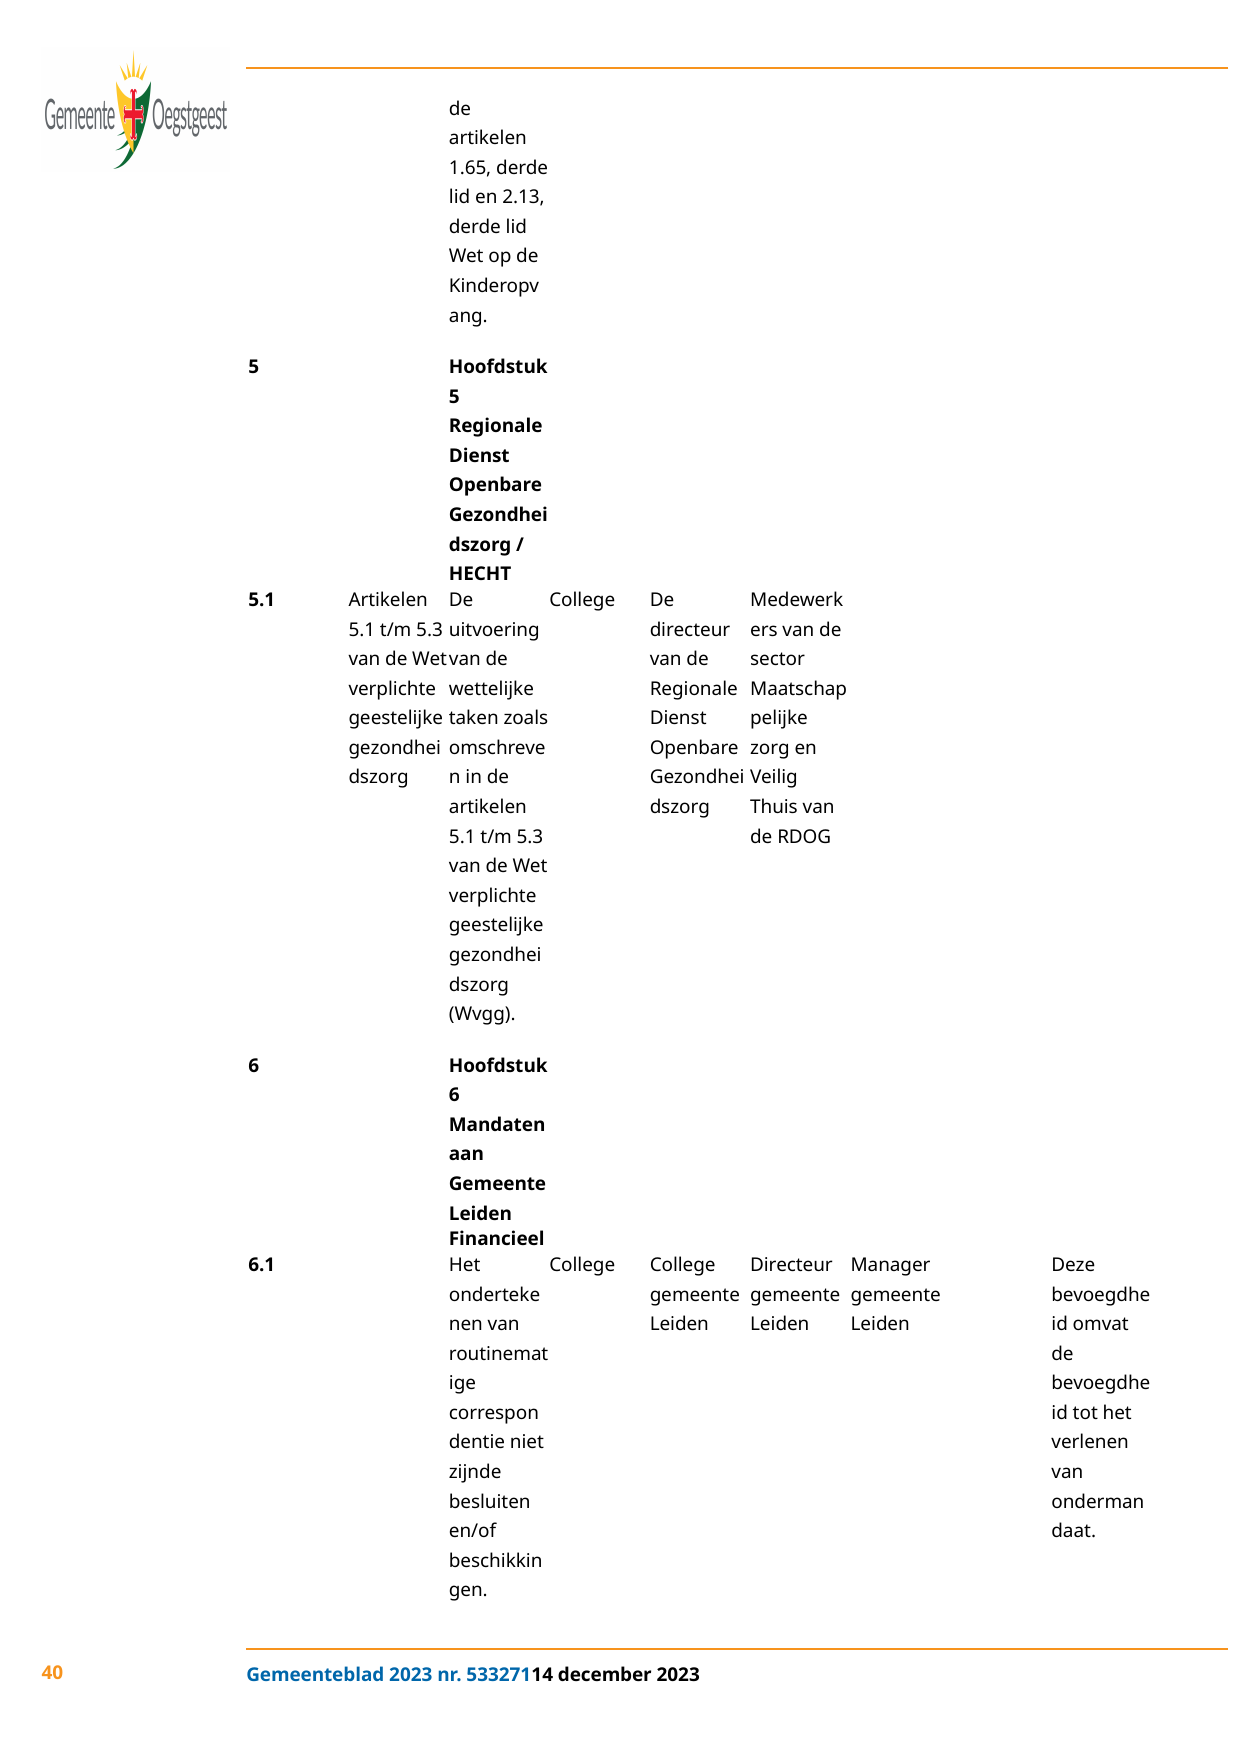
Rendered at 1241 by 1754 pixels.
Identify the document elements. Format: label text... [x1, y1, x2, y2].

table_cell [850, 95, 951, 328]
table_cell [248, 1225, 348, 1251]
table_cell [1051, 1026, 1152, 1052]
table_cell College gemeente Leiden [650, 1251, 750, 1602]
table_cell [1051, 1052, 1152, 1225]
table_cell [549, 353, 649, 586]
table_cell Manager gemeente Leiden [850, 1251, 951, 1602]
table_cell [549, 1052, 649, 1225]
table_cell [549, 1026, 649, 1052]
table_cell [348, 1052, 449, 1225]
table_cell [850, 328, 951, 353]
table_cell [850, 586, 951, 1026]
table_cell [951, 1251, 1051, 1602]
table_cell [1051, 1225, 1152, 1251]
table_cell [750, 353, 850, 586]
table_cell [951, 586, 1051, 1026]
table_cell [951, 328, 1051, 353]
table_cell [750, 1225, 850, 1251]
table_cell [850, 1225, 951, 1251]
table_cell [1051, 328, 1152, 353]
table_cell [650, 353, 750, 586]
table_cell [1051, 95, 1152, 328]
table_cell [951, 95, 1051, 328]
table_cell 6.1 [248, 1251, 348, 1602]
table_cell [951, 1225, 1051, 1251]
table_cell [850, 1052, 951, 1225]
table_cell Financieel [449, 1225, 549, 1251]
table_cell [650, 1225, 750, 1251]
picture [41, 47, 231, 172]
table_cell [348, 1251, 449, 1602]
table_cell [549, 1225, 649, 1251]
table_cell [951, 353, 1051, 586]
table_cell [449, 328, 549, 353]
table_cell Deze bevoegdheid omvat de bevoegdheid tot het verlenen van ondermandaat. [1051, 1251, 1152, 1602]
table_cell [650, 1026, 750, 1052]
table_cell [449, 1026, 549, 1052]
table_cell [951, 1052, 1051, 1225]
table_cell [549, 95, 649, 328]
table_cell [650, 1052, 750, 1225]
table_cell [348, 1225, 449, 1251]
table_cell [750, 328, 850, 353]
table_cell de artikelen 1.65, derde lid en 2.13, derde lid Wet op de Kinderopvang. [449, 95, 549, 328]
table_cell [750, 1052, 850, 1225]
table_cell Artikelen 5.1 t/m 5.3 van de Wet verplichte geestelijke gezondheidszorg [348, 586, 449, 1026]
table_cell [348, 1026, 449, 1052]
table_cell 6 [248, 1052, 348, 1225]
table_cell [248, 1026, 348, 1052]
table_cell [248, 328, 348, 353]
table_cell Hoofdstuk 5 Regionale Dienst Openbare Gezondheidszorg / HECHT [449, 353, 549, 586]
table_cell De uitvoering van de wettelijke taken zoals omschreven in de artikelen 5.1 t/m 5.3 van de Wet verplichte geestelijke gezondheidszorg (Wvgg). [449, 586, 549, 1026]
table_cell 5.1 [248, 586, 348, 1026]
table_cell [650, 95, 750, 328]
table_cell Medewerkers van de sector Maatschappelijke zorg en Veilig Thuis van de RDOG [750, 586, 850, 1026]
table_cell [348, 95, 449, 328]
table_cell [348, 353, 449, 586]
table_cell 5 [248, 353, 348, 586]
table_cell Het ondertekenen van routinematige correspondentie niet zijnde besluiten en/of beschikkingen. [449, 1251, 549, 1602]
table_cell [549, 328, 649, 353]
table_cell [248, 95, 348, 328]
table_cell College [549, 586, 649, 1026]
table_cell [750, 95, 850, 328]
table_cell De directeur van de Regionale Dienst Openbare Gezondheidszorg [650, 586, 750, 1026]
table_cell [750, 1026, 850, 1052]
table_cell [1051, 586, 1152, 1026]
table_cell [1051, 353, 1152, 586]
table_cell [348, 328, 449, 353]
table_cell [650, 328, 750, 353]
table_cell [850, 1026, 951, 1052]
table_cell Directeur gemeente Leiden [750, 1251, 850, 1602]
table_cell [951, 1026, 1051, 1052]
table_cell Hoofdstuk 6 Mandaten aan Gemeente Leiden [449, 1052, 549, 1225]
table_cell [850, 353, 951, 586]
table_cell College [549, 1251, 649, 1602]
